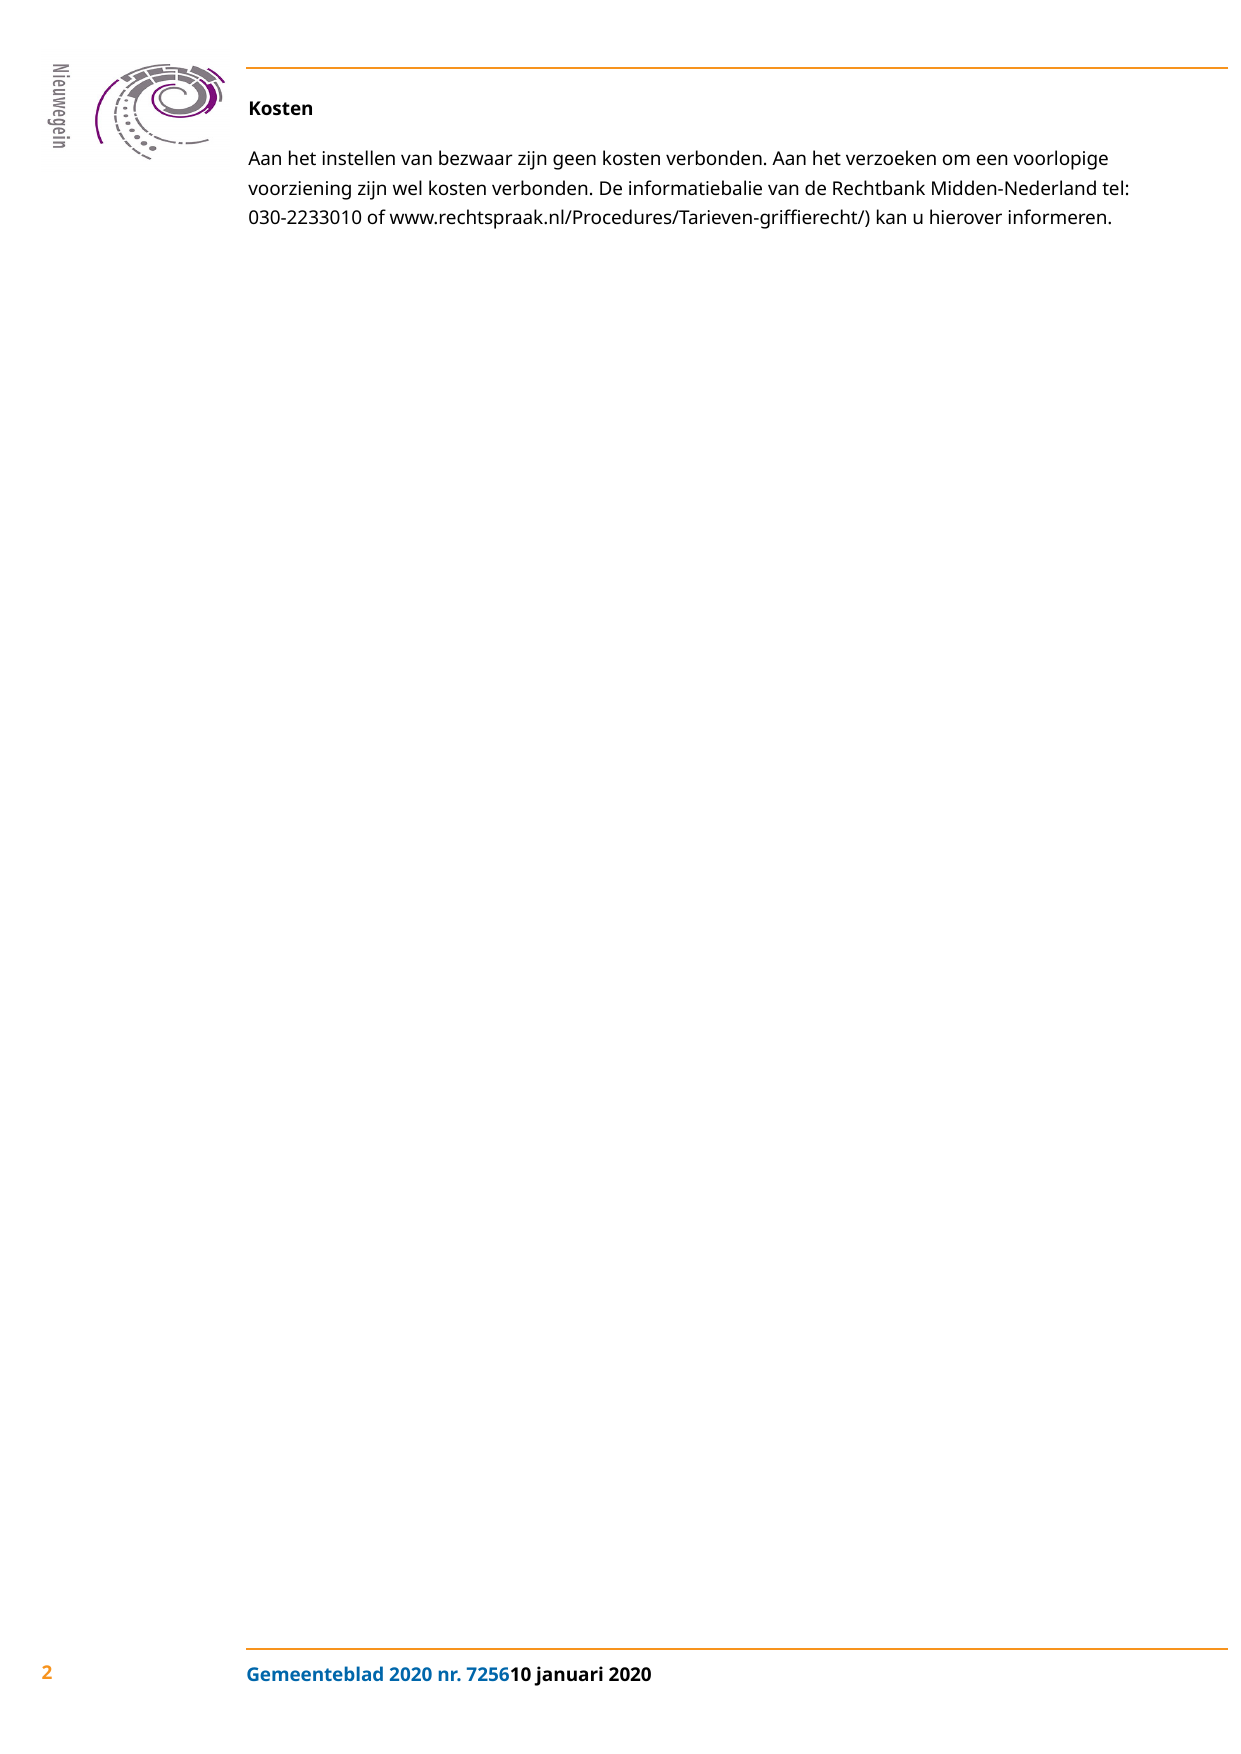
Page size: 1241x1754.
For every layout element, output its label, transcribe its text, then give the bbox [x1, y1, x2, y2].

text Kosten [248, 95, 1152, 121]
text Aan het instellen van bezwaar zijn geen kosten verbonden. Aan het verzoeken om een voorlopige voorziening zijn wel kosten verbonden. De informatiebalie van de Rechtbank Midden-Nederland tel: 030-2233010 of www.rechtspraak.nl/Procedures/Tarieven-griffierecht/) kan u hierover informeren. [248, 145, 1152, 230]
picture [41, 47, 231, 172]
